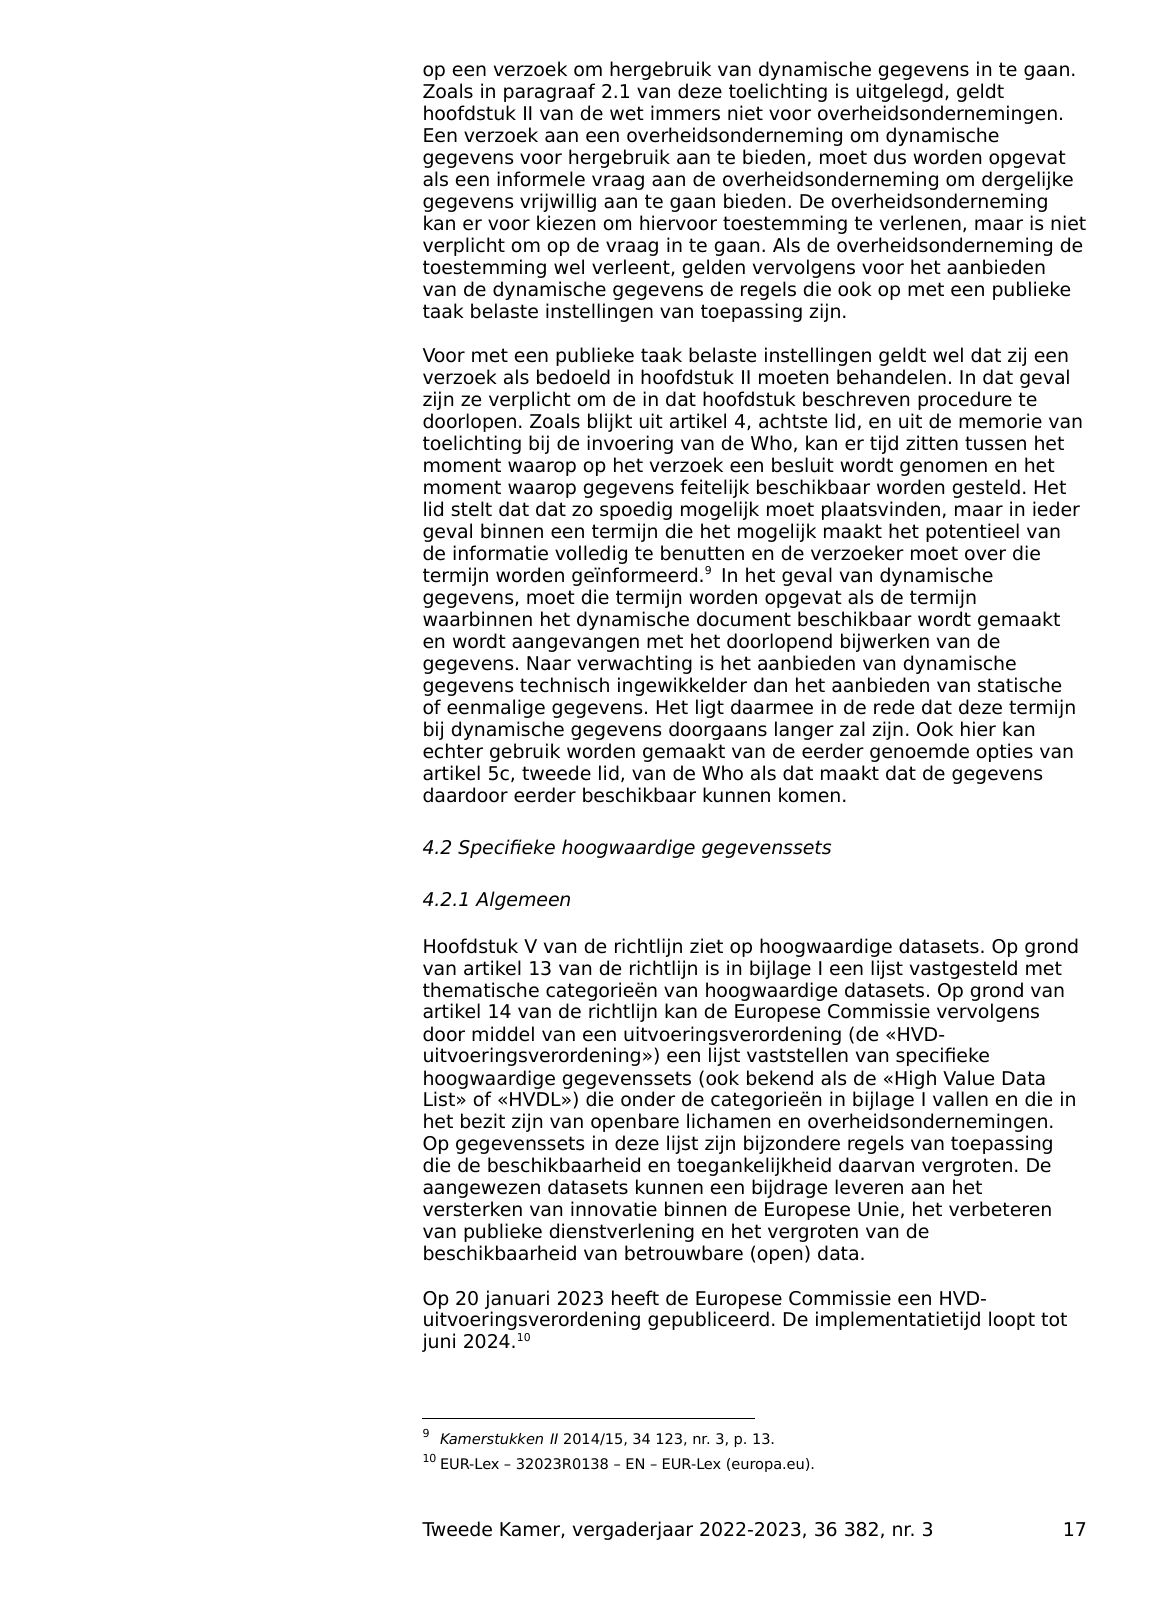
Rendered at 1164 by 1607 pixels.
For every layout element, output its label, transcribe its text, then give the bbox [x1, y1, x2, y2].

text Op 20 januari 2023 heeft de Europese Commissie een HVD-uitvoeringsverordening gepubliceerd. De implementatietijd loopt tot juni 2024. [422, 1287, 1087, 1353]
text EUR-Lex – 32023R0138 – EN – EUR-Lex (europa.eu). [422, 1452, 1087, 1474]
subtitle 4.2 Specifieke hoogwaardige gegevenssets [422, 837, 1087, 858]
subtitle 4.2.1 Algemeen [422, 888, 1087, 911]
text Voor met een publieke taak belaste instellingen geldt wel dat zij een verzoek als bedoeld in hoofdstuk II moeten behandelen. In dat geval zijn ze verplicht om de in dat hoofdstuk beschreven procedure te doorlopen. Zoals blijkt uit artikel 4, achtste lid, en uit de memorie van toelichting bij de invoering van de Who, kan er tijd zitten tussen het moment waarop op het verzoek een besluit wordt genomen en het moment waarop gegevens feitelijk beschikbaar worden gesteld. Het lid stelt dat dat zo spoedig mogelijk moet plaatsvinden, maar in ieder geval binnen een termijn die het mogelijk maakt het potentieel van de informatie volledig te benutten en de verzoeker moet over die termijn worden geïnformeerd. In het geval van dynamische gegevens, moet die termijn worden opgevat als de termijn waarbinnen het dynamische document beschikbaar wordt gemaakt en wordt aangevangen met het doorlopend bijwerken van de gegevens. Naar verwachting is het aanbieden van dynamische gegevens technisch ingewikkelder dan het aanbieden van statische of eenmalige gegevens. Het ligt daarmee in de rede dat deze termijn bij dynamische gegevens doorgaans langer zal zijn. Ook hier kan echter gebruik worden gemaakt van de eerder genoemde opties van artikel 5c, tweede lid, van de Who als dat maakt dat de gegevens daardoor eerder beschikbaar kunnen komen. [422, 345, 1087, 807]
text op een verzoek om hergebruik van dynamische gegevens in te gaan. Zoals in paragraaf 2.1 van deze toelichting is uitgelegd, geldt hoofdstuk II van de wet immers niet voor overheidsondernemingen. Een verzoek aan een overheidsonderneming om dynamische gegevens voor hergebruik aan te bieden, moet dus worden opgevat als een informele vraag aan de overheidsonderneming om dergelijke gegevens vrijwillig aan te gaan bieden. De overheidsonderneming kan er voor kiezen om hiervoor toestemming te verlenen, maar is niet verplicht om op de vraag in te gaan. Als de overheidsonderneming de toestemming wel verleent, gelden vervolgens voor het aanbieden van de dynamische gegevens de regels die ook op met een publieke taak belaste instellingen van toepassing zijn. [422, 59, 1087, 323]
text Hoofdstuk V van de richtlijn ziet op hoogwaardige datasets. Op grond van artikel 13 van de richtlijn is in bijlage I een lijst vastgesteld met thematische categorieën van hoogwaardige datasets. Op grond van artikel 14 van de richtlijn kan de Europese Commissie vervolgens door middel van een uitvoeringsverordening (de «HVD-uitvoeringsverordening») een lijst vaststellen van specifieke hoogwaardige gegevenssets (ook bekend als de «High Value Data List» of «HVDL») die onder de categorieën in bijlage I vallen en die in het bezit zijn van openbare lichamen en overheidsondernemingen. Op gegevenssets in deze lijst zijn bijzondere regels van toepassing die de beschikbaarheid en toegankelijkheid daarvan vergroten. De aangewezen datasets kunnen een bijdrage leveren aan het versterken van innovatie binnen de Europese Unie, het verbeteren van publieke dienstverlening en het vergroten van de beschikbaarheid van betrouwbare (open) data. [422, 936, 1087, 1265]
text Kamerstukken II 2014/15, 34 123, nr. 3, p. 13. [422, 1427, 1087, 1449]
